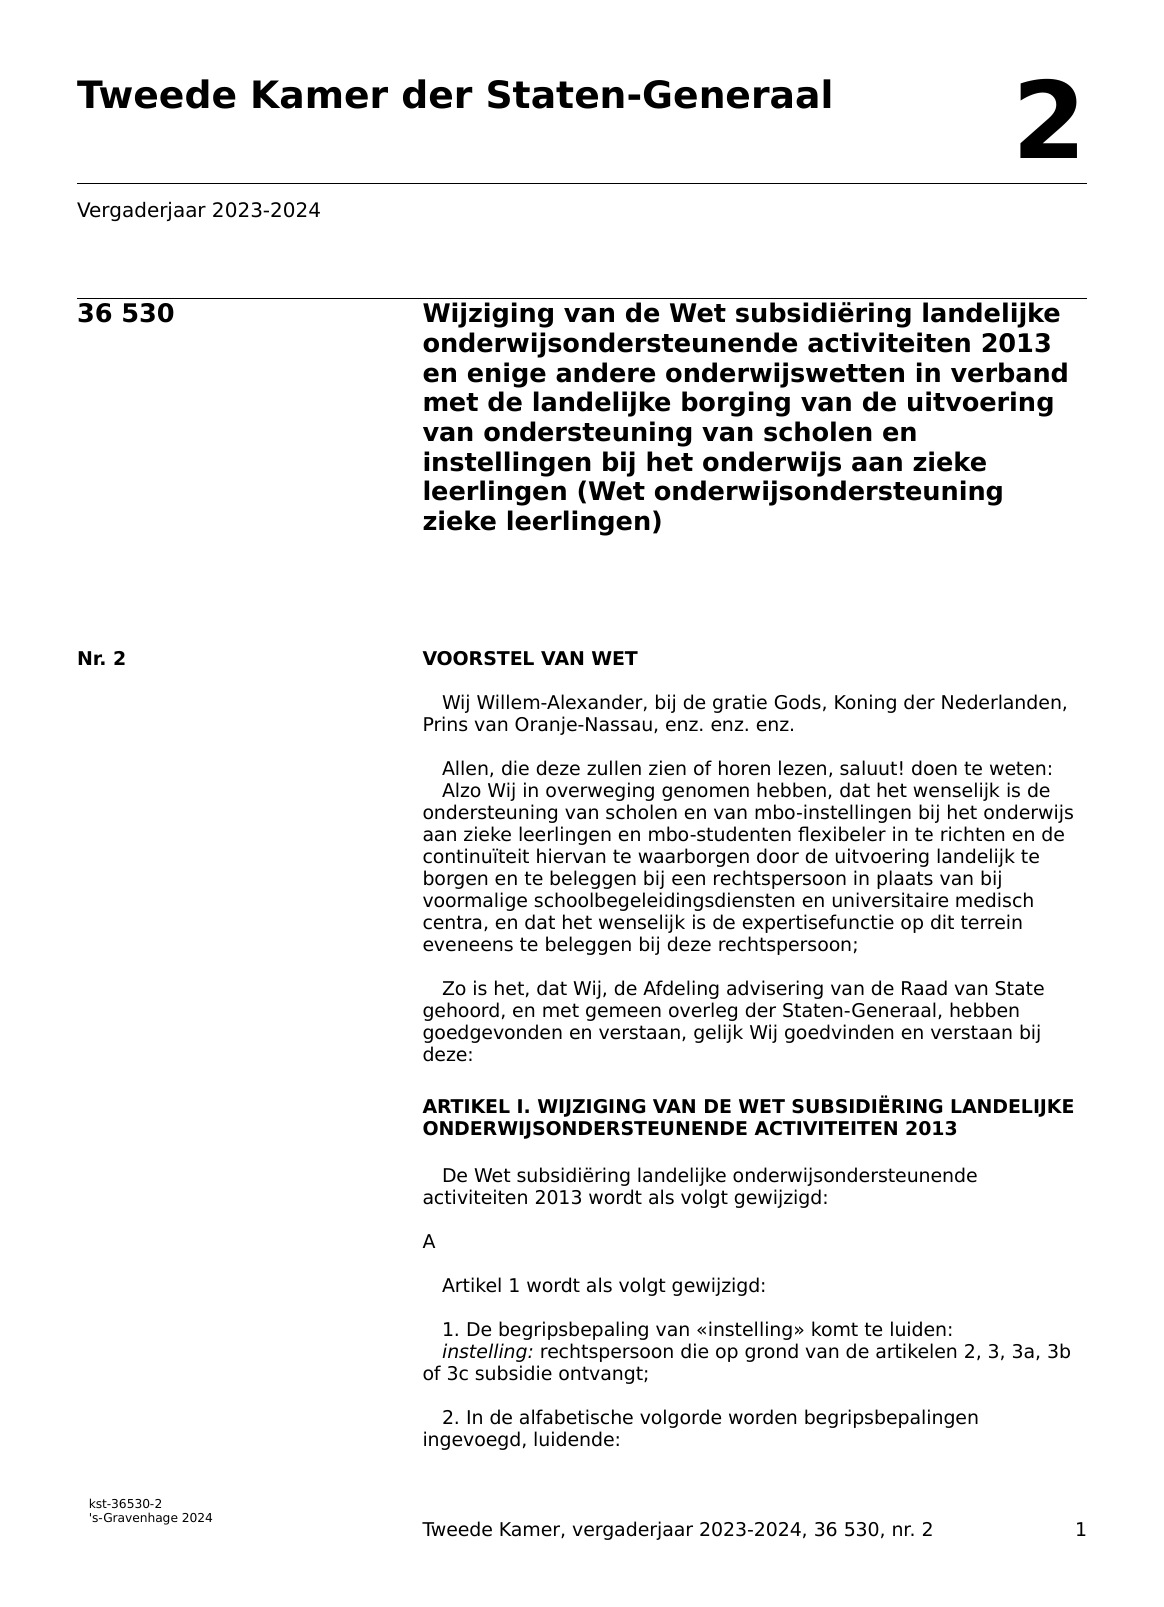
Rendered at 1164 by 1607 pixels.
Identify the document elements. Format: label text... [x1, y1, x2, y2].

subtitle Nr. 2 VOORSTEL VAN WET [77, 647, 1087, 669]
text kst-36530-2 [88, 1497, 323, 1511]
text Artikel 1 wordt als volgt gewijzigd: [422, 1275, 1087, 1297]
text A [422, 1231, 1087, 1253]
table_header Tweede Kamer der Staten-Generaal [77, 59, 886, 183]
table_cell Vergaderjaar 2023-2024 [77, 184, 1087, 298]
text De Wet subsidiëring landelijke onderwijsondersteunende activiteiten 2013 wordt als volgt gewijzigd: [422, 1165, 1087, 1209]
text Wij Willem-Alexander, bij de gratie Gods, Koning der Nederlanden, Prins van Oranje-Nassau, enz. enz. enz. [422, 692, 1087, 736]
text 's-Gravenhage 2024 [88, 1511, 323, 1525]
text Alzo Wij in overweging genomen hebben, dat het wenselijk is de ondersteuning van scholen en van mbo-instellingen bij het onderwijs aan zieke leerlingen en mbo-studenten flexibeler in te richten en de continuïteit hiervan te waarborgen door de uitvoering landelijk te borgen en te beleggen bij een rechtspersoon in plaats van bij voormalige schoolbegeleidingsdiensten en universitaire medisch centra, en dat het wenselijk is de expertisefunctie op dit terrein eveneens te beleggen bij deze rechtspersoon; [422, 780, 1087, 956]
text 1. De begripsbepaling van «instelling» komt te luiden: [422, 1319, 1087, 1341]
subtitle 36 530 Wijziging van de Wet subsidiëring landelijke onderwijsondersteunende activiteiten 2013 en enige andere onderwijswetten in verband met de landelijke borging van de uitvoering van ondersteuning van scholen en instellingen bij het onderwijs aan zieke leerlingen (Wet onderwijsondersteuning zieke leerlingen) [77, 299, 1087, 536]
table_header 2 [886, 59, 1087, 183]
text Allen, die deze zullen zien of horen lezen, saluut! doen te weten: [422, 758, 1087, 780]
subtitle ARTIKEL I. WIJZIGING VAN DE WET SUBSIDIËRING LANDELIJKE ONDERWIJSONDERSTEUNENDE ACTIVITEITEN 2013 [422, 1096, 1087, 1140]
text Zo is het, dat Wij, de Afdeling advisering van de Raad van State gehoord, en met gemeen overleg der Staten-Generaal, hebben goedgevonden en verstaan, gelijk Wij goedvinden en verstaan bij deze: [422, 978, 1087, 1066]
text 2. In de alfabetische volgorde worden begripsbepalingen ingevoegd, luidende: [422, 1407, 1087, 1451]
text instelling: rechtspersoon die op grond van de artikelen 2, 3, 3a, 3b of 3c subsidie ontvangt; [422, 1341, 1087, 1385]
